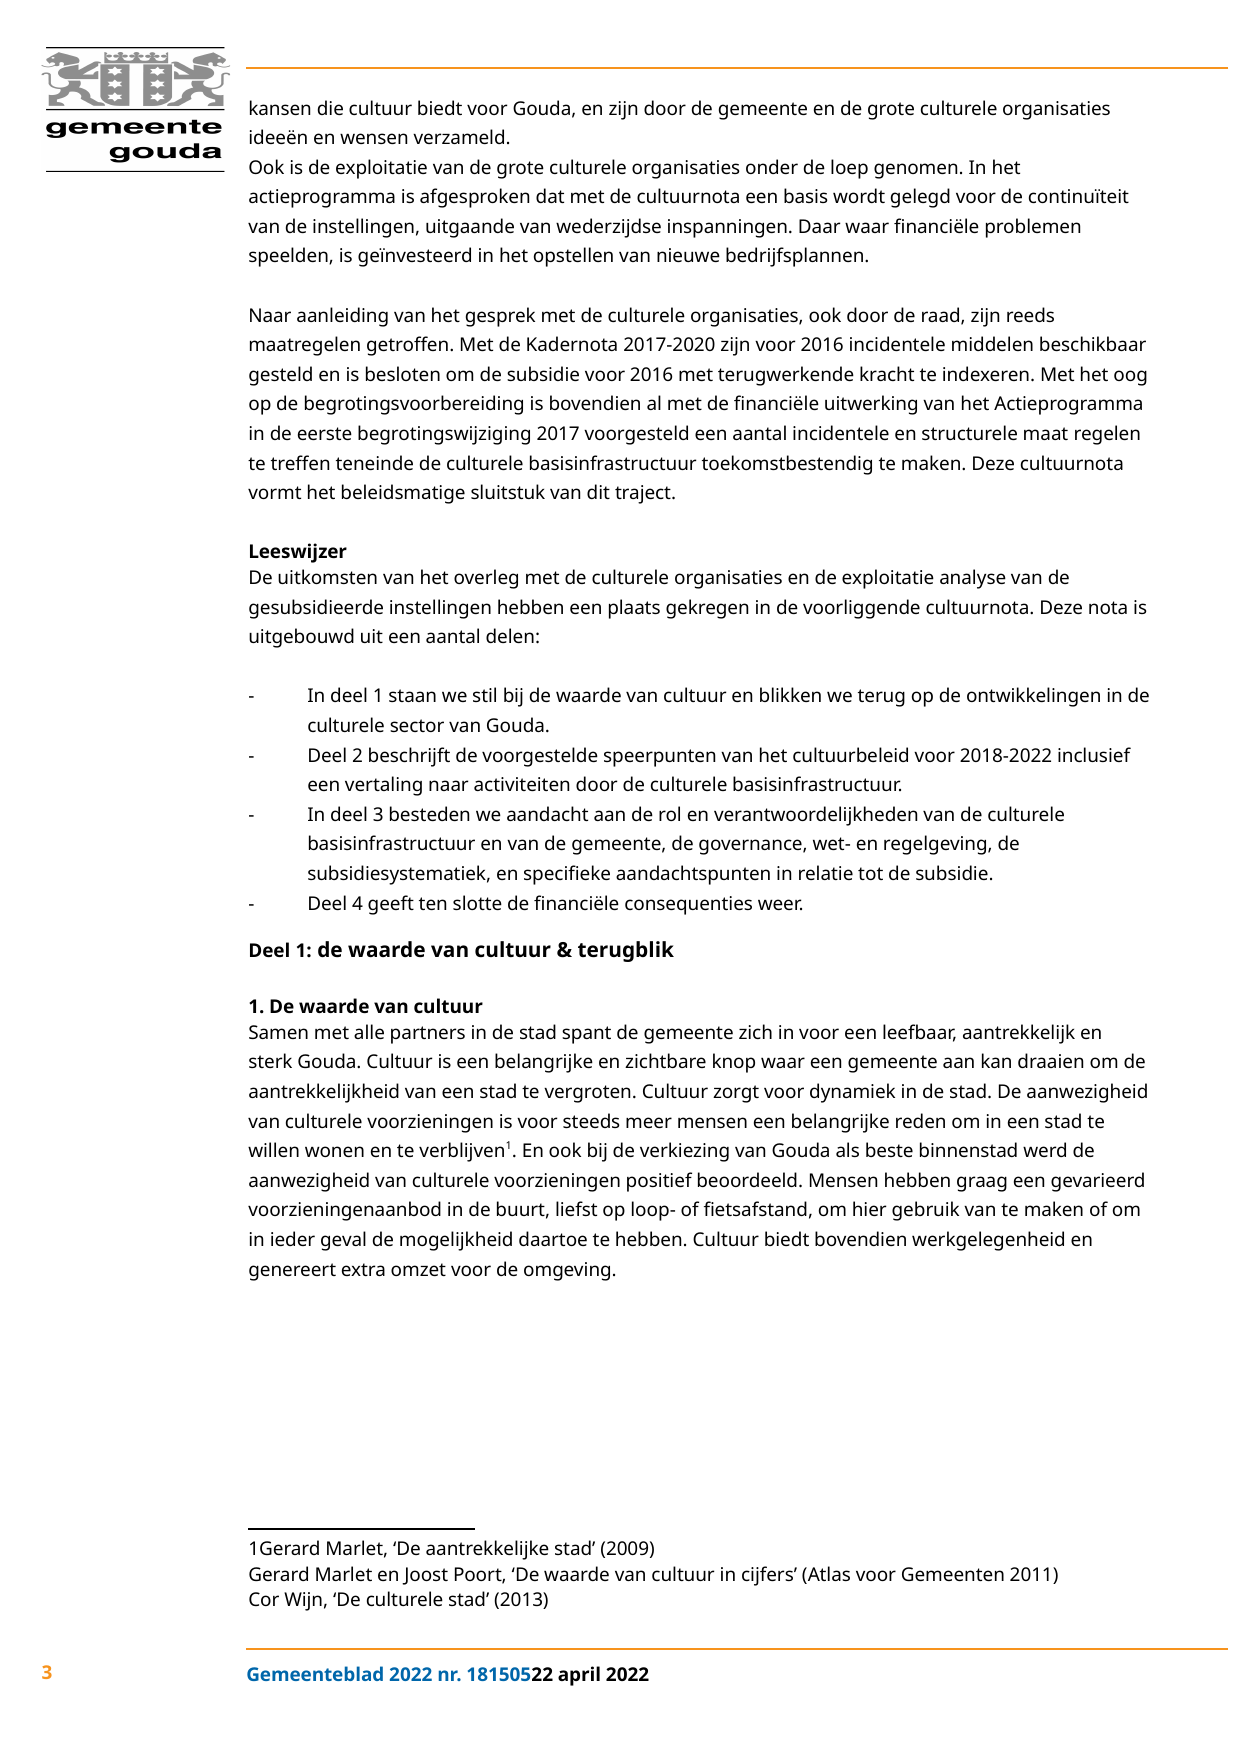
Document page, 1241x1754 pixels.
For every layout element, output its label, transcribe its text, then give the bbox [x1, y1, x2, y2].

picture [41, 47, 231, 172]
list Deel 4 geeft ten slotte de financiële consequenties weer. [248, 890, 1152, 915]
text Samen met alle partners in de stad spant de gemeente zich in voor een leefbaar, aantrekkelijk en sterk Gouda. Cultuur is een belangrijke en zichtbare knop waar een gemeente aan kan draaien om de aantrekkelijkheid van een stad te vergroten. Cultuur zorgt voor dynamiek in de stad. De aanwezigheid van culturele voorzieningen is voor steeds meer mensen een belangrijke reden om in een stad te willen wonen en te verblijven. En ook bij de verkiezing van Gouda als beste binnenstad werd de aanwezigheid­ van culturele voorzieningen positief beoordeeld. Mensen hebben graag een gevarieerd voorzieningenaanbod in de buurt, liefst op loop- of fietsafstand, om hier gebruik van te maken of om in ieder geval de mogelijkheid daartoe te hebben. Cultuur biedt bovendien werkgelegenheid en genereert extra omzet voor de omgeving. [248, 1019, 1152, 1281]
text Ook is de exploitatie van de grote culturele organisaties onder de loep genomen. In het actieprogramma is afgesproken­ dat met de cultuurnota een basis wordt gelegd voor de continuïteit van de instellingen, uitgaande van wederzijdse inspanningen. Daar waar financiële problemen speelden, is geïnvesteerd in het opstellen van nieuwe bedrijfsplannen. [248, 154, 1152, 268]
text Gerard Marlet, ‘De aantrekkelijke stad’ (2009) [248, 1535, 1152, 1561]
list Deel 2 beschrijft de voorgestelde speerpunten van het cultuurbeleid voor 2018-2022 inclusief een vertaling naar activiteiten door de culturele basisinfrastructuur. [248, 742, 1152, 797]
list In deel 1 staan we stil bij de waarde van cultuur en blikken we terug op de ontwikkelingen in de culturele sector van Gouda. [248, 683, 1152, 738]
text De uitkomsten van het overleg met de culturele organisaties en de exploitatie analyse van de gesubsidieerde instellingen hebben een plaats gekregen in de voorliggende cultuurnota. Deze nota is uitgebouwd uit een aantal delen: [248, 564, 1152, 649]
text Naar aanleiding van het gesprek met de culturele organisaties, ook door de raad, zijn reeds maatregelen getroffen. Met de Kadernota 2017-2020 zijn voor 2016 incidentele middelen beschikbaar gesteld en is besloten om de ­subsidie voor 2016 met terugwerkende kracht te indexeren. Met het oog op de begrotingsvoorbereiding is bovendien al met de financiële uitwerking van het Actieprogramma in de eerste begrotingswijziging 2017 voorgesteld een aantal incidentele en structurele maat­ regelen te treffen teneinde de culturele basisinfrastructuur toekomstbestendig te maken. Deze cultuurnota vormt het beleidsmatige sluitstuk van dit traject. [248, 302, 1152, 505]
text kansen die cultuur biedt voor Gouda, en zijn door de gemeente en de grote culturele organisaties ideeën en wensen verzameld. [248, 95, 1152, 150]
text Cor Wijn, ‘De culturele stad’ (2013) [248, 1586, 1152, 1612]
text 1. De waarde van cultuur [248, 993, 1152, 1019]
text Leeswijzer [248, 538, 1152, 564]
text Gerard Marlet en Joost Poort, ‘De waarde van cultuur in cijfers’ (Atlas voor Gemeenten 2011) [248, 1561, 1152, 1586]
list In deel 3 besteden we aandacht aan de rol en verantwoordelijkheden van de culturele basisinfrastructuur en van de gemeente, de governance, wet- en regelgeving, de subsidiesystematiek, en specifieke aandachtspunten in relatie tot de subsidie. [248, 801, 1152, 886]
text Deel 1: de waarde van cultuur & terugblik [248, 935, 1152, 964]
